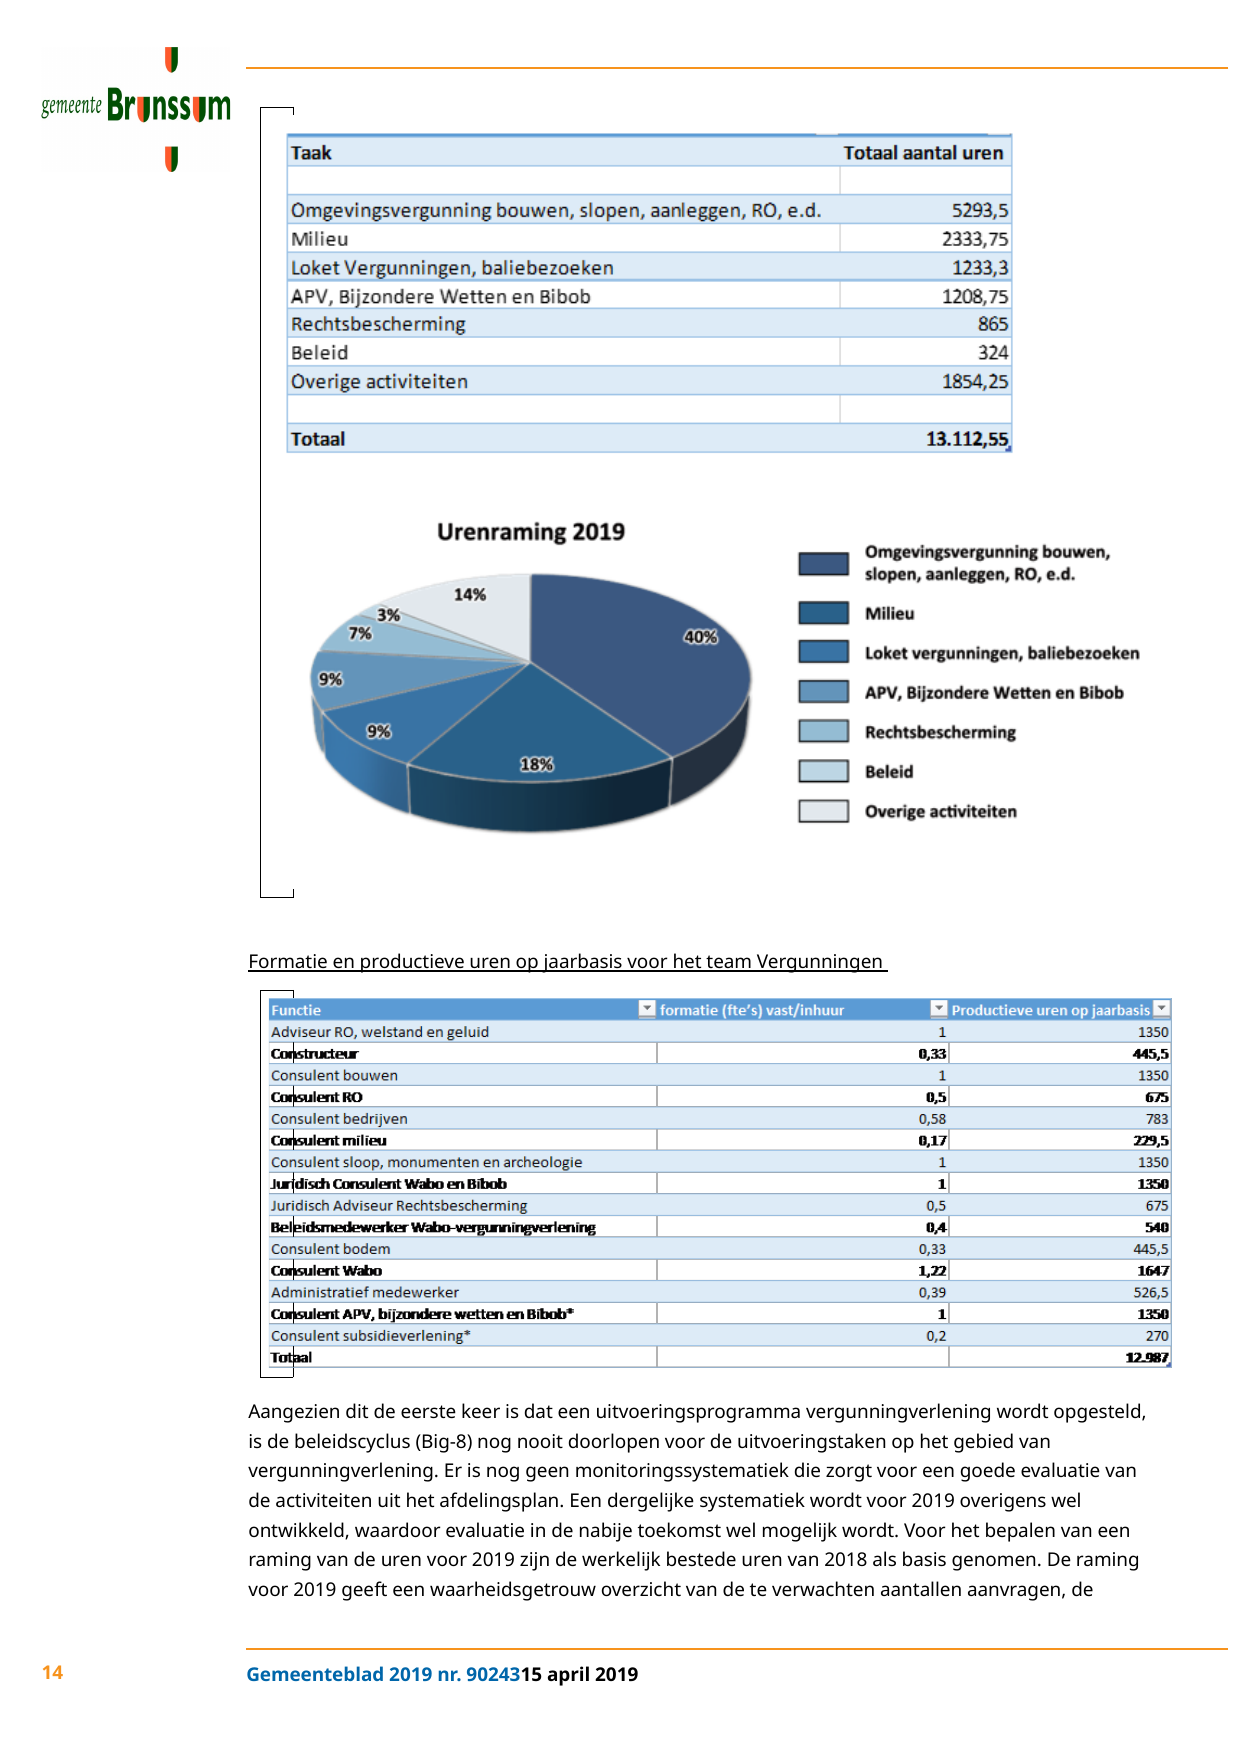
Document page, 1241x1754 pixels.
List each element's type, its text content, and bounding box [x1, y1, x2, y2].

picture [268, 115, 1173, 889]
text Formatie en productieve uren op jaarbasis voor het team Vergunningen [248, 948, 1152, 974]
picture [41, 47, 231, 172]
text Aangezien dit de eerste keer is dat een uitvoeringsprogramma vergunningverlening wordt opgesteld, is de beleidscyclus (Big-8) nog nooit doorlopen voor de uitvoeringstaken op het gebied van vergunningverlening. Er is nog geen monitoringssystematiek die zorgt voor een goede evaluatie van de activiteiten uit het afdelingsplan. Een dergelijke systematiek wordt voor 2019 overigens wel ontwikkeld, waardoor evaluatie in de nabije toekomst wel mogelijk wordt. Voor het bepalen van een raming van de uren voor 2019 zijn de werkelijk bestede uren van 2018 als basis genomen. De raming voor 2019 geeft een waarheidsgetrouw overzicht van de te verwachten aantallen aanvragen, de [248, 1398, 1152, 1602]
picture [268, 998, 1173, 1369]
